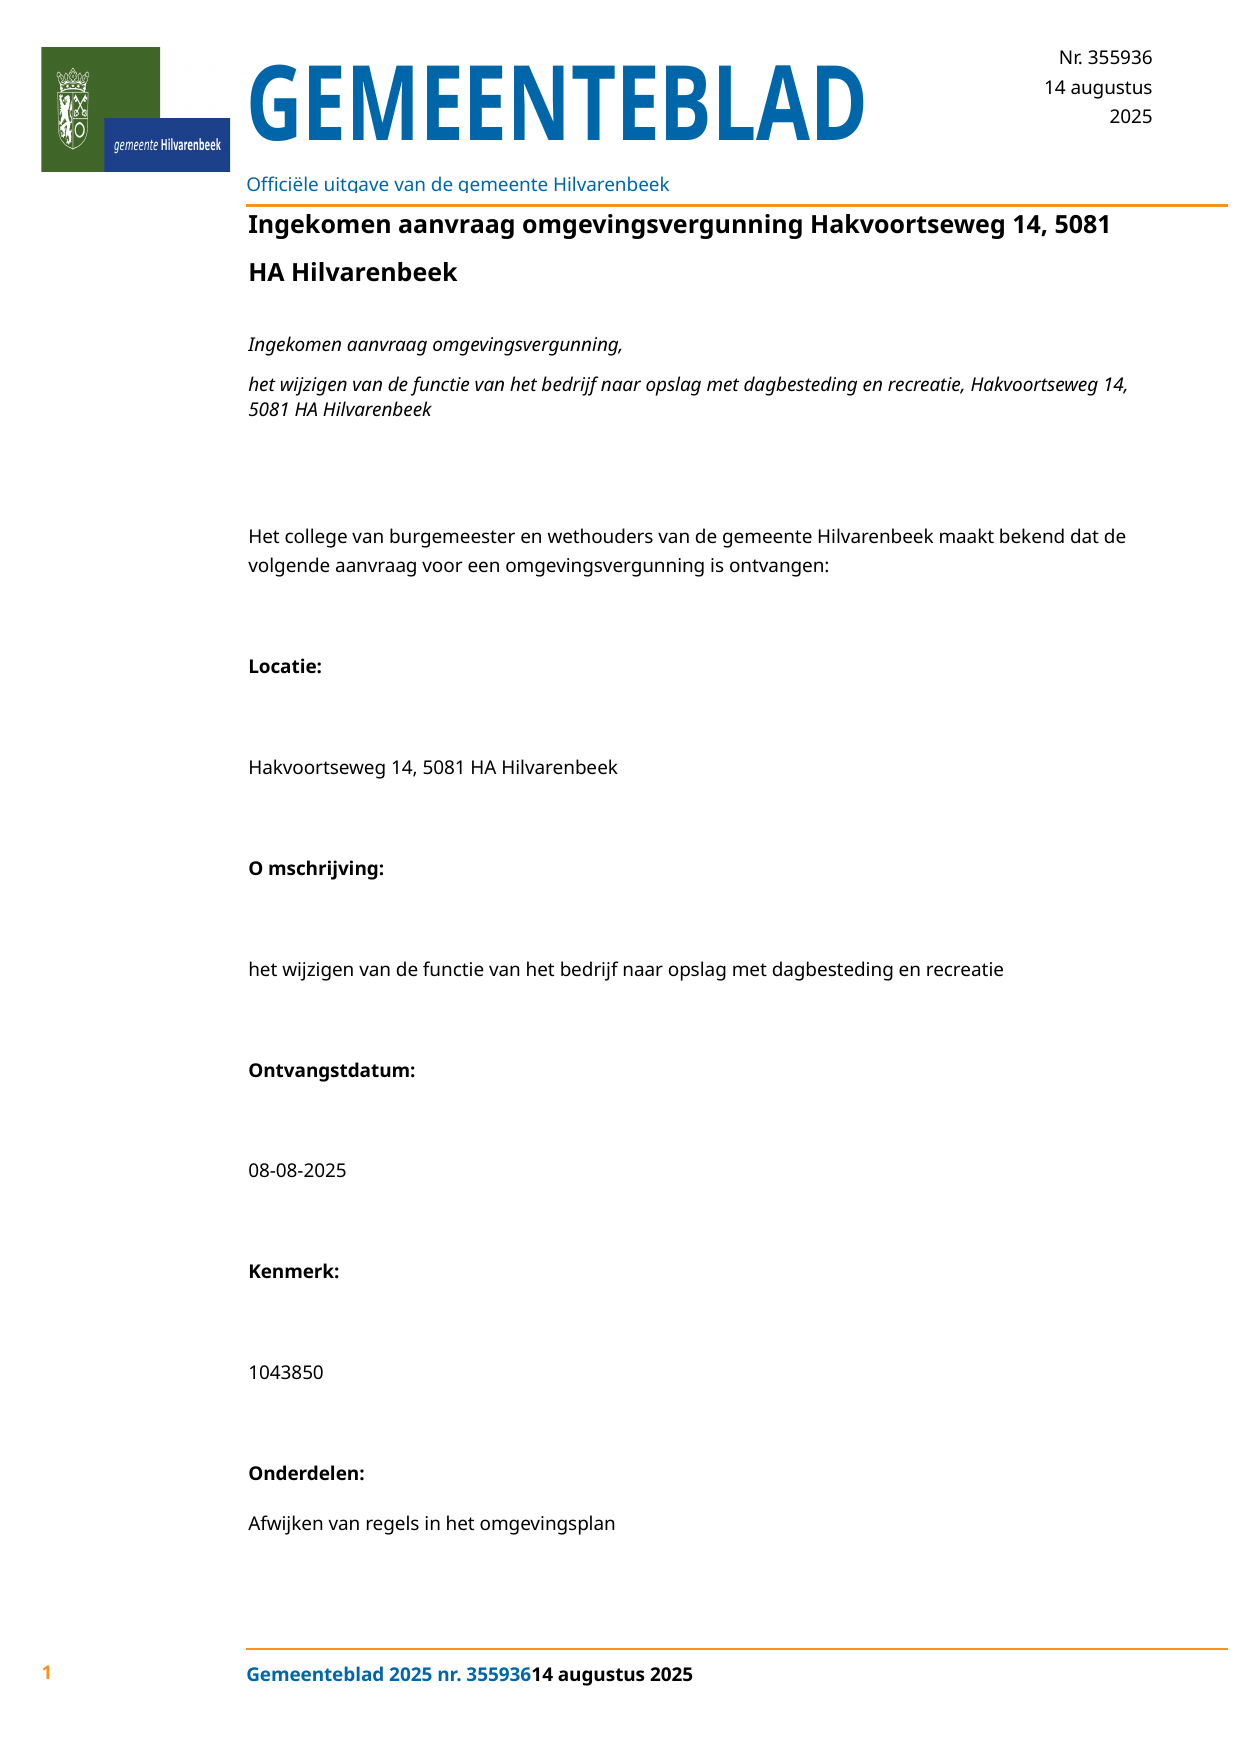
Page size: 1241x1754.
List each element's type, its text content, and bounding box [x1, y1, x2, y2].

text Kenmerk: [248, 1258, 1152, 1284]
text O mschrijving: [248, 855, 1152, 881]
text Locatie: [248, 653, 1152, 679]
text Ontvangstdatum: [248, 1057, 1152, 1082]
picture [41, 47, 231, 172]
text Hakvoortseweg 14, 5081 HA Hilvarenbeek [248, 754, 1152, 780]
text 1043850 [248, 1359, 1152, 1385]
text Ingekomen aanvraag omgevingsvergunning Hakvoortseweg 14, 5081 HA Hilvarenbeek [248, 207, 1152, 288]
text Het college van burgemeester en wethouders van de gemeente Hilvarenbeek maakt bekend dat de volgende aanvraag voor een omgevingsvergunning is ontvangen: [248, 523, 1152, 578]
text het wijzigen van de functie van het bedrijf naar opslag met dagbesteding en recreatie, Hakvoortseweg 14, 5081 HA Hilvarenbeek [248, 371, 1152, 422]
text 08-08-2025 [248, 1158, 1152, 1183]
text Onderdelen: [248, 1460, 1152, 1486]
text het wijzigen van de functie van het bedrijf naar opslag met dagbesteding en recreatie [248, 956, 1152, 982]
text Ingekomen aanvraag omgevingsvergunning, [248, 331, 1152, 357]
text Afwijken van regels in het omgevingsplan [248, 1511, 1152, 1536]
